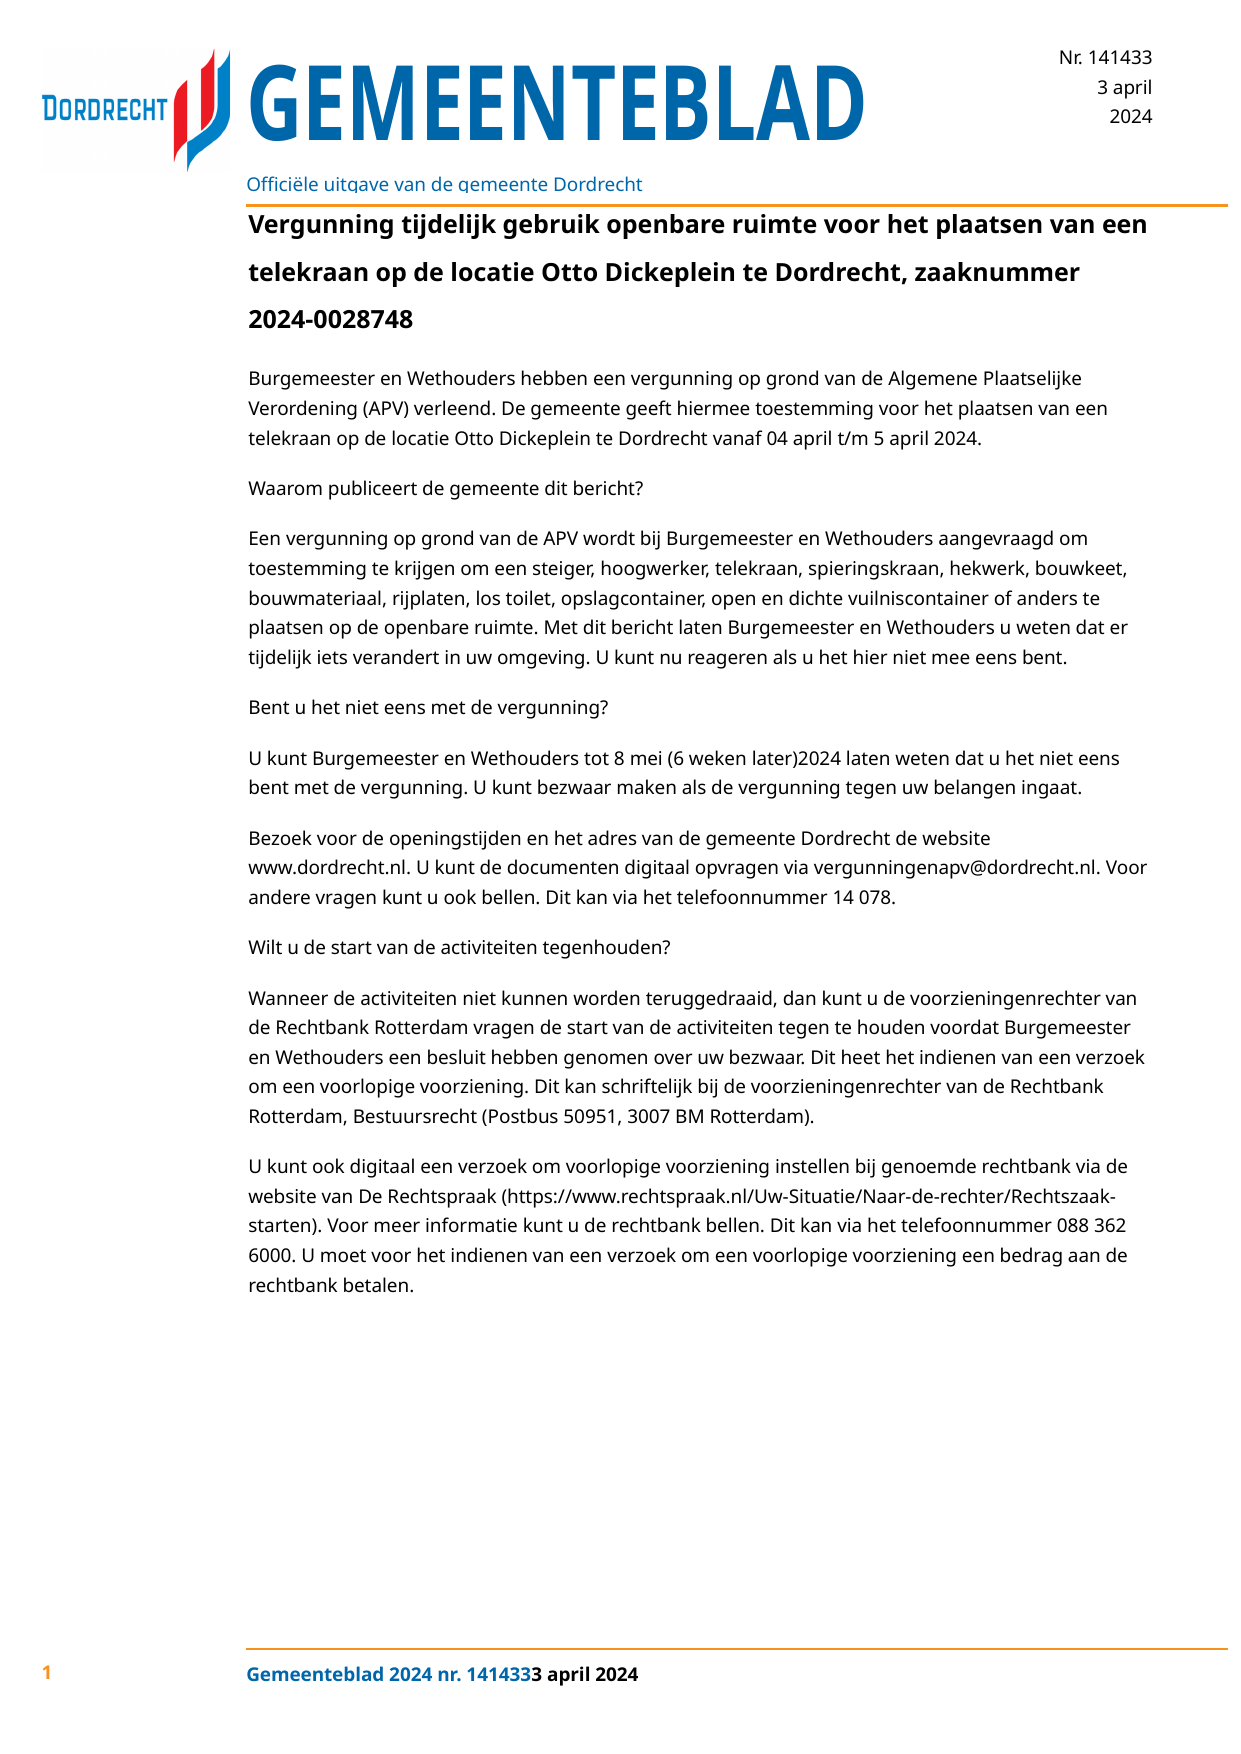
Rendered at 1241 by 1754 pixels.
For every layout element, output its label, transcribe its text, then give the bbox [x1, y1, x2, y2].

text U kunt ook digitaal een verzoek om voorlopige voorziening instellen bij genoemde rechtbank via de website van De Rechtspraak (https://www.rechtspraak.nl/Uw-Situatie/Naar-de-rechter/Rechtszaak-starten). Voor meer informatie kunt u de rechtbank bellen. Dit kan via het telefoonnummer 088 362 6000. U moet voor het indienen van een verzoek om een voorlopige voorziening een bedrag aan de rechtbank betalen. [248, 1153, 1152, 1297]
text Vergunning tijdelijk gebruik openbare ruimte voor het plaatsen van een telekraan op de locatie Otto Dickeplein te Dordrecht, zaaknummer 2024-0028748 [248, 207, 1152, 336]
text Burgemeester en Wethouders hebben een vergunning op grond van de Algemene Plaatselijke Verordening (APV) verleend. De gemeente geeft hiermee toestemming voor het plaatsen van een telekraan op de locatie Otto Dickeplein te Dordrecht vanaf 04 april t/m 5 april 2024. [248, 366, 1152, 450]
text U kunt Burgemeester en Wethouders tot 8 mei (6 weken later)2024 laten weten dat u het niet eens bent met de vergunning. U kunt bezwaar maken als de vergunning tegen uw belangen ingaat. [248, 745, 1152, 800]
text Wilt u de start van de activiteiten tegenhouden? [248, 934, 1152, 960]
text Wanneer de activiteiten niet kunnen worden teruggedraaid, dan kunt u de voorzieningenrechter van de Rechtbank Rotterdam vragen de start van de activiteiten tegen te houden voordat Burgemeester en Wethouders een besluit hebben genomen over uw bezwaar. Dit heet het indienen van een verzoek om een voorlopige voorziening. Dit kan schriftelijk bij de voorzieningenrechter van de Rechtbank Rotterdam, Bestuursrecht (Postbus 50951, 3007 BM Rotterdam). [248, 985, 1152, 1129]
picture [41, 47, 231, 172]
text Waarom publiceert de gemeente dit bericht? [248, 475, 1152, 501]
text Een vergunning op grond van de APV wordt bij Burgemeester en Wethouders aangevraagd om toestemming te krijgen om een steiger, hoogwerker, telekraan, spieringskraan, hekwerk, bouwkeet, bouwmateriaal, rijplaten, los toilet, opslagcontainer, open en dichte vuilniscontainer of anders te plaatsen op de openbare ruimte. Met dit bericht laten Burgemeester en Wethouders u weten dat er tijdelijk iets verandert in uw omgeving. U kunt nu reageren als u het hier niet mee eens bent. [248, 526, 1152, 669]
text Bezoek voor de openingstijden en het adres van de gemeente Dordrecht de website www.dordrecht.nl. U kunt de documenten digitaal opvragen via vergunningenapv@dordrecht.nl. Voor andere vragen kunt u ook bellen. Dit kan via het telefoonnummer 14 078. [248, 825, 1152, 909]
text Bent u het niet eens met de vergunning? [248, 694, 1152, 720]
